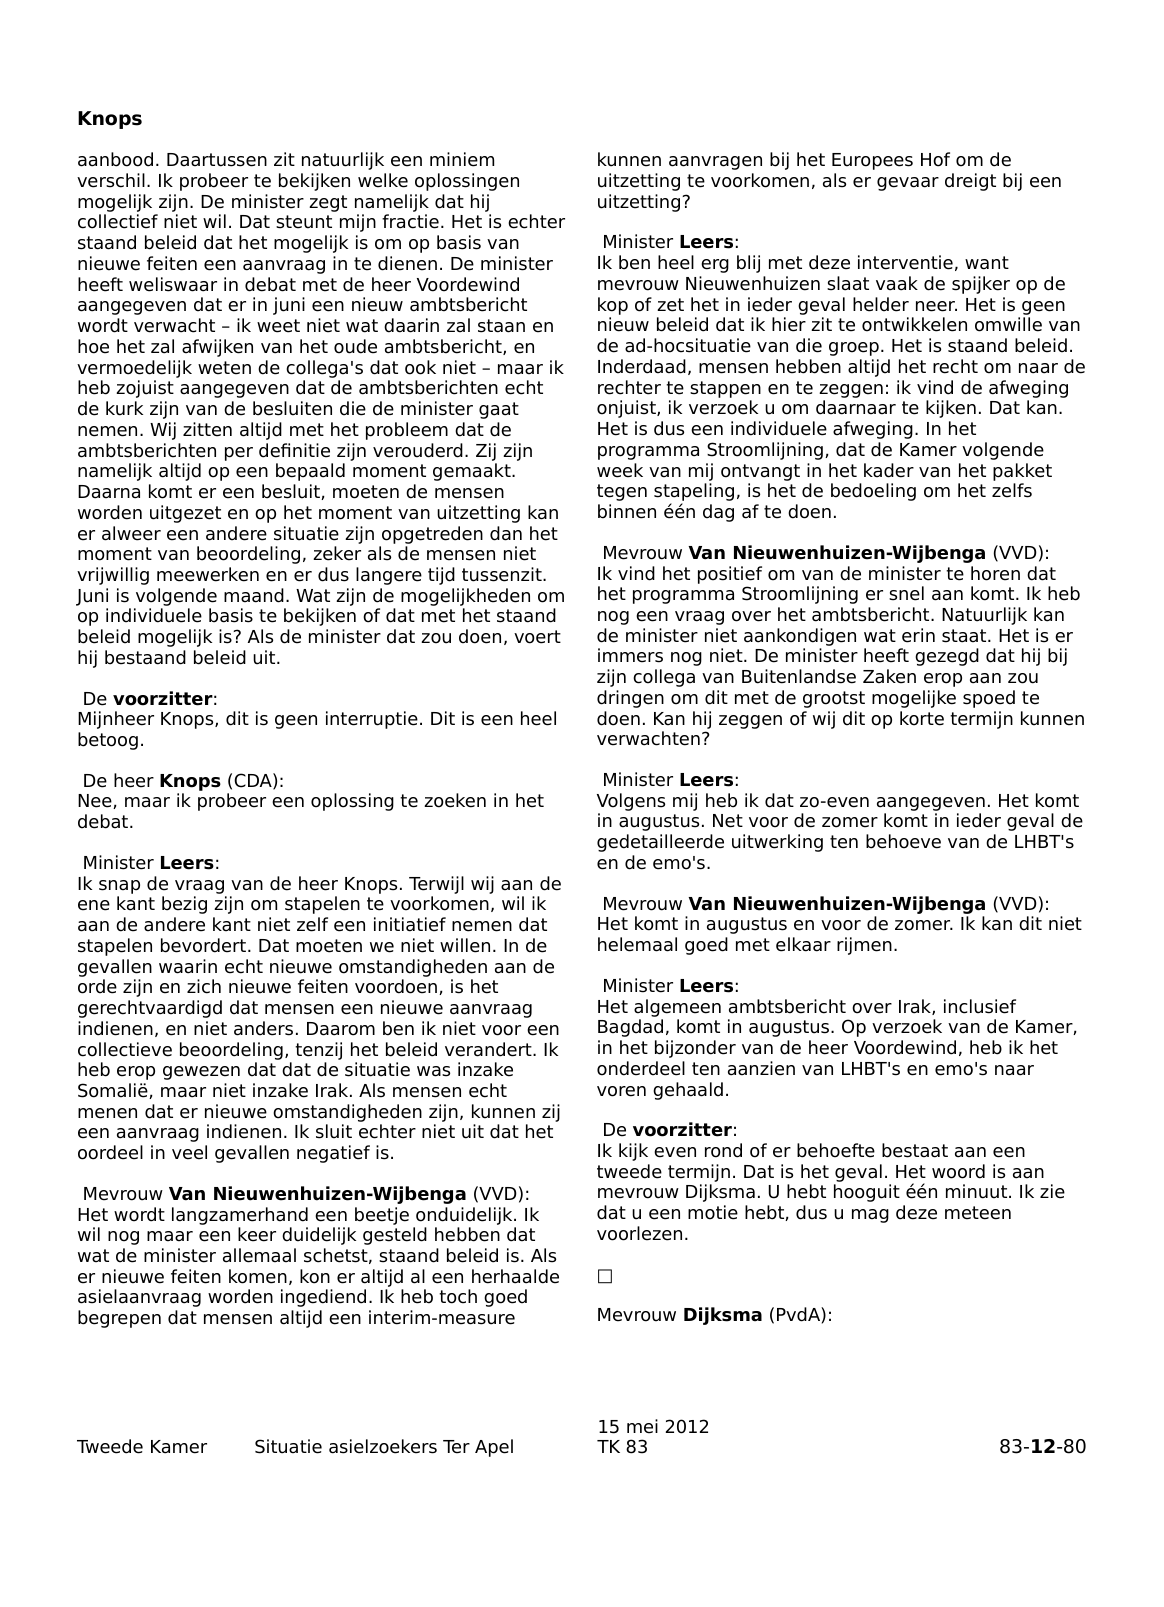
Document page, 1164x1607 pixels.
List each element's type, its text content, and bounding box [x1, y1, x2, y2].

text Ik kijk even rond of er behoefte bestaat aan een tweede termijn. Dat is het geval. Het woord is aan mevrouw Dijksma. U hebt hooguit één minuut. Ik zie dat u een motie hebt, dus u mag deze meteen voorlezen. [596, 1141, 1087, 1244]
text Minister Leers: [596, 232, 1087, 253]
text Volgens mij heb ik dat zo-even aangegeven. Het komt in augustus. Net voor de zomer komt in ieder geval de gedetailleerde uitwerking ten behoeve van de LHBT's en de emo's. [596, 791, 1087, 873]
text De heer Knops (CDA): [77, 771, 567, 791]
text Minister Leers: [77, 853, 567, 873]
text Het algemeen ambtsbericht over Irak, inclusief Bagdad, komt in augustus. Op verzoek van de Kamer, in het bijzonder van de heer Voordewind, heb ik het onderdeel ten aanzien van LHBT's en emo's naar voren gehaald. [596, 996, 1087, 1100]
text Minister Leers: [596, 976, 1087, 996]
text Minister Leers: [596, 770, 1087, 791]
text Ik snap de vraag van de heer Knops. Terwijl wij aan de ene kant bezig zijn om stapelen te voorkomen, wil ik aan de andere kant niet zelf een initiatief nemen dat stapelen bevordert. Dat moeten we niet willen. In de gevallen waarin echt nieuwe omstandigheden aan de orde zijn en zich nieuwe feiten voordoen, is het gerechtvaardigd dat mensen een nieuwe aanvraag indienen, en niet anders. Daarom ben ik niet voor een collectieve beoordeling, tenzij het beleid verandert. Ik heb erop gewezen dat dat de situatie was inzake Somalië, maar niet inzake Irak. Als mensen echt menen dat er nieuwe omstandigheden zijn, kunnen zij een aanvraag indienen. Ik sluit echter niet uit dat het oordeel in veel gevallen negatief is. [77, 873, 567, 1164]
text De voorzitter: [77, 688, 567, 709]
text □ [596, 1264, 1087, 1285]
text Nee, maar ik probeer een oplossing te zoeken in het debat. [77, 791, 567, 833]
text Het wordt langzamerhand een beetje onduidelijk. Ik wil nog maar een keer duidelijk gesteld hebben dat wat de minister allemaal schetst, staand beleid is. Als er nieuwe feiten komen, kon er altijd al een herhaalde asielaanvraag worden ingediend. Ik heb toch goed begrepen dat mensen altijd een interim-measure [77, 1204, 567, 1329]
text Mevrouw Dijksma (PvdA): [596, 1305, 1087, 1326]
text aanbood. Daartussen zit natuurlijk een miniem verschil. Ik probeer te bekijken welke oplossingen mogelijk zijn. De minister zegt namelijk dat hij collectief niet wil. Dat steunt mijn fractie. Het is echter staand beleid dat het mogelijk is om op basis van nieuwe feiten een aanvraag in te dienen. De minister heeft weliswaar in debat met de heer Voordewind aangegeven dat er in juni een nieuw ambtsbericht wordt verwacht – ik weet niet wat daarin zal staan en hoe het zal afwijken van het oude ambtsbericht, en vermoedelijk weten de collega's dat ook niet – maar ik heb zojuist aangegeven dat de ambtsberichten echt de kurk zijn van de besluiten die de minister gaat nemen. Wij zitten altijd met het probleem dat de ambtsberichten per definitie zijn verouderd. Zij zijn namelijk altijd op een bepaald moment gemaakt. Daarna komt er een besluit, moeten de mensen worden uitgezet en op het moment van uitzetting kan er alweer een andere situatie zijn opgetreden dan het moment van beoordeling, zeker als de mensen niet vrijwillig meewerken en er dus langere tijd tussenzit. Juni is volgende maand. Wat zijn de mogelijkheden om op individuele basis te bekijken of dat met het staand beleid mogelijk is? Als de minister dat zou doen, voert hij bestaand beleid uit. [77, 150, 567, 668]
text Mijnheer Knops, dit is geen interruptie. Dit is een heel betoog. [77, 709, 567, 751]
text Ik ben heel erg blij met deze interventie, want mevrouw Nieuwenhuizen slaat vaak de spijker op de kop of zet het in ieder geval helder neer. Het is geen nieuw beleid dat ik hier zit te ontwikkelen omwille van de ad-hocsituatie van die groep. Het is staand beleid. Inderdaad, mensen hebben altijd het recht om naar de rechter te stappen en te zeggen: ik vind de afweging onjuist, ik verzoek u om daarnaar te kijken. Dat kan. Het is dus een individuele afweging. In het programma Stroomlijning, dat de Kamer volgende week van mij ontvangt in het kader van het pakket tegen stapeling, is het de bedoeling om het zelfs binnen één dag af te doen. [596, 253, 1087, 523]
text De voorzitter: [596, 1120, 1087, 1141]
text Ik vind het positief om van de minister te horen dat het programma Stroomlijning er snel aan komt. Ik heb nog een vraag over het ambtsbericht. Natuurlijk kan de minister niet aankondigen wat erin staat. Het is er immers nog niet. De minister heeft gezegd dat hij bij zijn collega van Buitenlandse Zaken erop aan zou dringen om dit met de grootst mogelijke spoed te doen. Kan hij zeggen of wij dit op korte termijn kunnen verwachten? [596, 563, 1087, 750]
text kunnen aanvragen bij het Europees Hof om de uitzetting te voorkomen, als er gevaar dreigt bij een uitzetting? [596, 150, 1087, 212]
text Mevrouw Van Nieuwenhuizen-Wijbenga (VVD): [596, 893, 1087, 914]
text Mevrouw Van Nieuwenhuizen-Wijbenga (VVD): [77, 1184, 567, 1204]
text Het komt in augustus en voor de zomer. Ik kan dit niet helemaal goed met elkaar rijmen. [596, 914, 1087, 956]
text Mevrouw Van Nieuwenhuizen-Wijbenga (VVD): [596, 543, 1087, 563]
